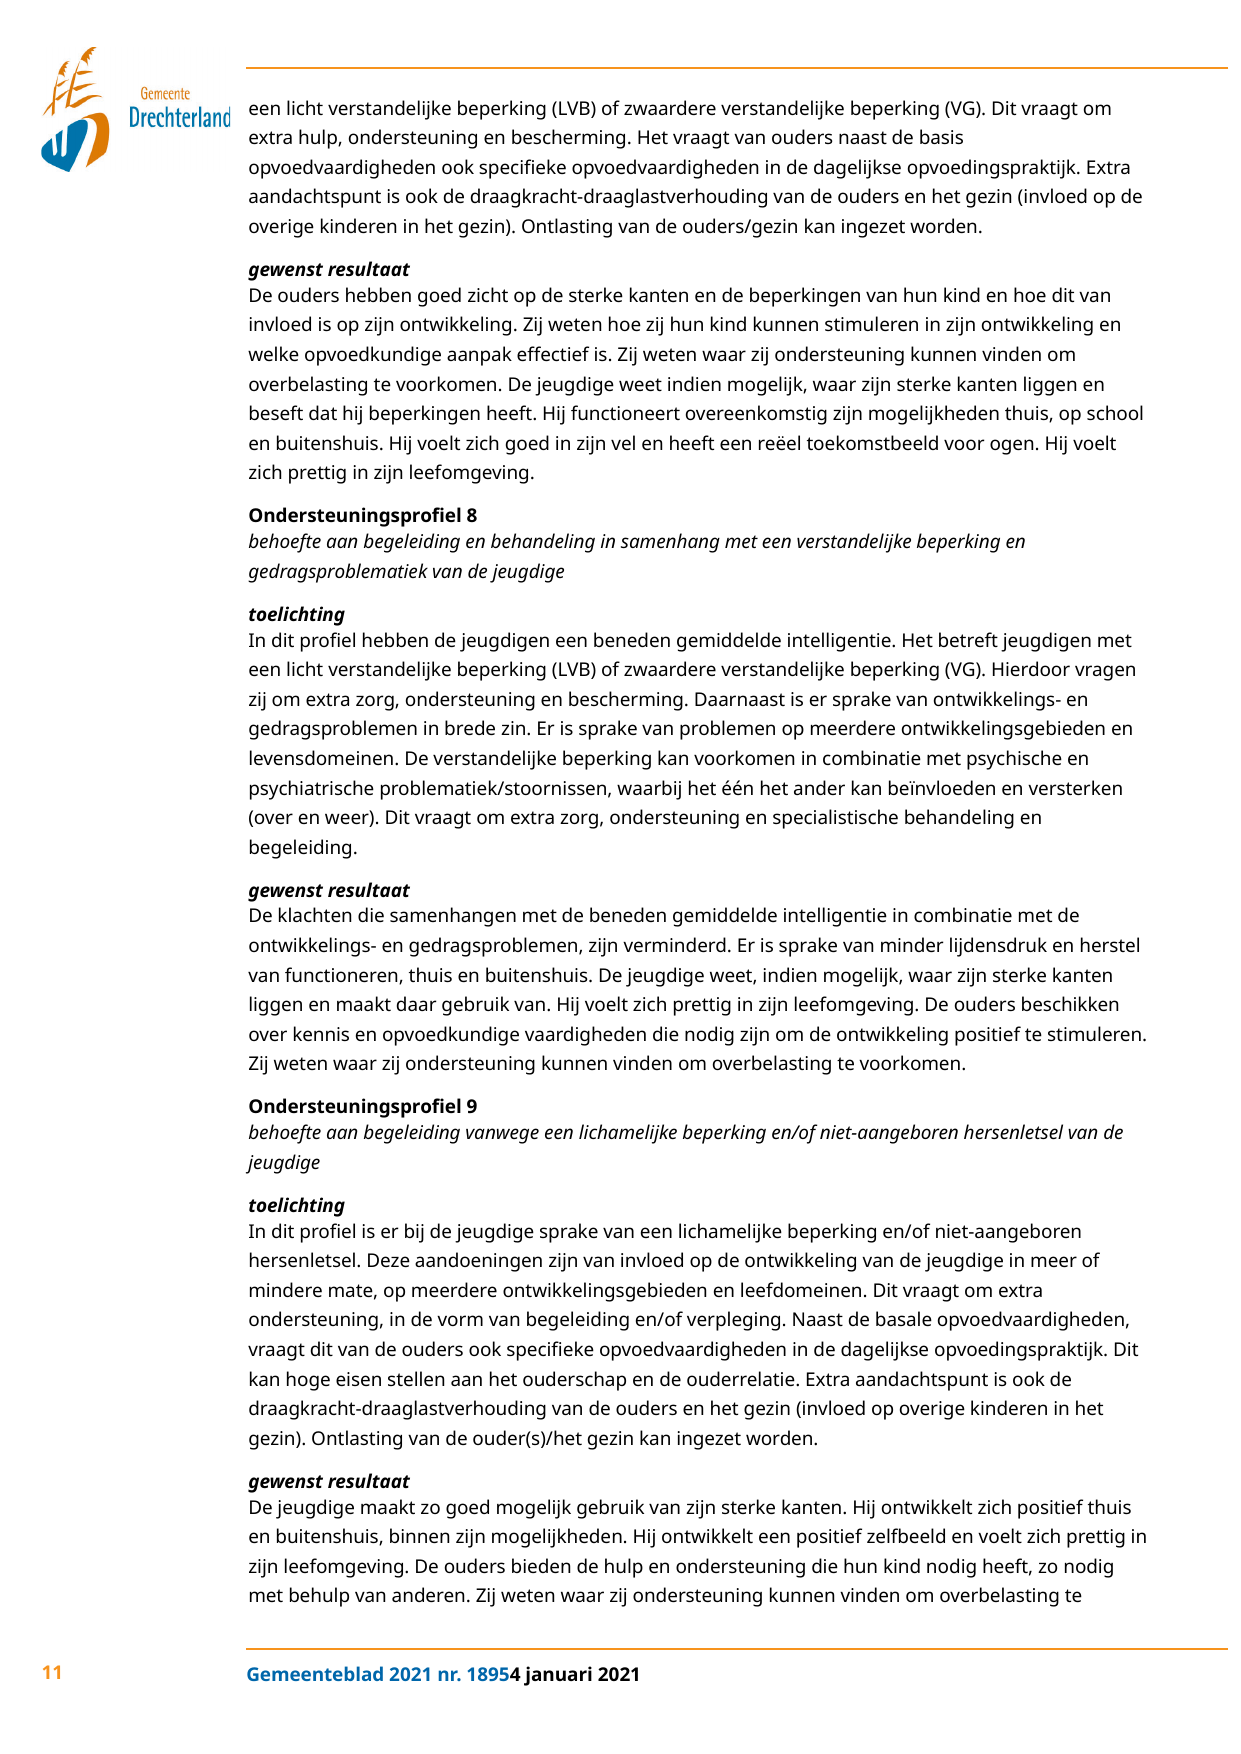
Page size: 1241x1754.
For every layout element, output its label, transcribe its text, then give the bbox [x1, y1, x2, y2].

text toelichting [248, 601, 1152, 627]
text In dit profiel is er bij de jeugdige sprake van een lichamelijke beperking en/of niet-aangeboren hersenletsel. Deze aandoeningen zijn van invloed op de ontwikkeling van de jeugdige in meer of mindere mate, op meerdere ontwikkelingsgebieden en leefdomeinen. Dit vraagt om extra ondersteuning, in de vorm van begeleiding en/of verpleging. Naast de basale opvoedvaardigheden, vraagt dit van de ouders ook specifieke opvoedvaardigheden in de dagelijkse opvoedingspraktijk. Dit kan hoge eisen stellen aan het ouderschap en de ouderrelatie. Extra aandachtspunt is ook de draagkracht-draaglastverhouding van de ouders en het gezin (invloed op overige kinderen in het gezin). Ontlasting van de ouder(s)/het gezin kan ingezet worden. [248, 1218, 1152, 1451]
text In dit profiel hebben de jeugdigen een beneden gemiddelde intelligentie. Het betreft jeugdigen met een licht verstandelijke beperking (LVB) of zwaardere verstandelijke beperking (VG). Hierdoor vragen zij om extra zorg, ondersteuning en bescherming. Daarnaast is er sprake van ontwikkelings- en gedragsproblemen in brede zin. Er is sprake van problemen op meerdere ontwikkelingsgebieden en levensdomeinen. De verstandelijke beperking kan voorkomen in combinatie met psychische en psychiatrische problematiek/stoornissen, waarbij het één het ander kan beïnvloeden en versterken (over en weer). Dit vraagt om extra zorg, ondersteuning en specialistische behandeling en begeleiding. [248, 627, 1152, 859]
picture [41, 158, 64, 172]
text toelichting [248, 1192, 1152, 1218]
picture [226, 115, 231, 124]
text De jeugdige maakt zo goed mogelijk gebruik van zijn sterke kanten. Hij ontwikkelt zich positief thuis en buitenshuis, binnen zijn mogelijkheden. Hij ontwikkelt een positief zelfbeeld en voelt zich prettig in zijn leefomgeving. De ouders bieden de hulp en ondersteuning die hun kind nodig heeft, zo nodig met behulp van anderen. Zij weten waar zij ondersteuning kunnen vinden om overbelasting te [248, 1494, 1152, 1608]
text behoefte aan begeleiding vanwege een lichamelijke beperking en/of niet-aangeboren hersenletsel van de jeugdige [248, 1119, 1152, 1175]
text een licht verstandelijke beperking (LVB) of zwaardere verstandelijke beperking (VG). Dit vraagt om extra hulp, ondersteuning en bescherming. Het vraagt van ouders naast de basis opvoedvaardigheden ook specifieke opvoedvaardigheden in de dagelijkse opvoedingspraktijk. Extra aandachtspunt is ook de draagkracht-draaglastverhouding van de ouders en het gezin (invloed op de overige kinderen in het gezin). Ontlasting van de ouders/gezin kan ingezet worden. [248, 95, 1152, 239]
text De ouders hebben goed zicht op de sterke kanten en de beperkingen van hun kind en hoe dit van invloed is op zijn ontwikkeling. Zij weten hoe zij hun kind kunnen stimuleren in zijn ontwikkeling en welke opvoedkundige aanpak effectief is. Zij weten waar zij ondersteuning kunnen vinden om overbelasting te voorkomen. De jeugdige weet indien mogelijk, waar zijn sterke kanten liggen en beseft dat hij beperkingen heeft. Hij functioneert overeenkomstig zijn mogelijkheden thuis, op school en buitenshuis. Hij voelt zich goed in zijn vel en heeft een reëel toekomstbeeld voor ogen. Hij voelt zich prettig in zijn leefomgeving. [248, 282, 1152, 485]
text behoefte aan begeleiding en behandeling in samenhang met een verstandelijke beperking en gedragsproblematiek van de jeugdige [248, 528, 1152, 584]
text Ondersteuningsprofiel 8 [248, 503, 1152, 528]
text gewenst resultaat [248, 1468, 1152, 1494]
text gewenst resultaat [248, 256, 1152, 282]
text Ondersteuningsprofiel 9 [248, 1094, 1152, 1119]
text gewenst resultaat [248, 877, 1152, 903]
picture [41, 47, 231, 172]
text De klachten die samenhangen met de beneden gemiddelde intelligentie in combinatie met de ontwikkelings- en gedragsproblemen, zijn verminderd. Er is sprake van minder lijdensdruk en herstel van functioneren, thuis en buitenshuis. De jeugdige weet, indien mogelijk, waar zijn sterke kanten liggen en maakt daar gebruik van. Hij voelt zich prettig in zijn leefomgeving. De ouders beschikken over kennis en opvoedkundige vaardigheden die nodig zijn om de ontwikkeling positief te stimuleren. Zij weten waar zij ondersteuning kunnen vinden om overbelasting te voorkomen. [248, 903, 1152, 1076]
